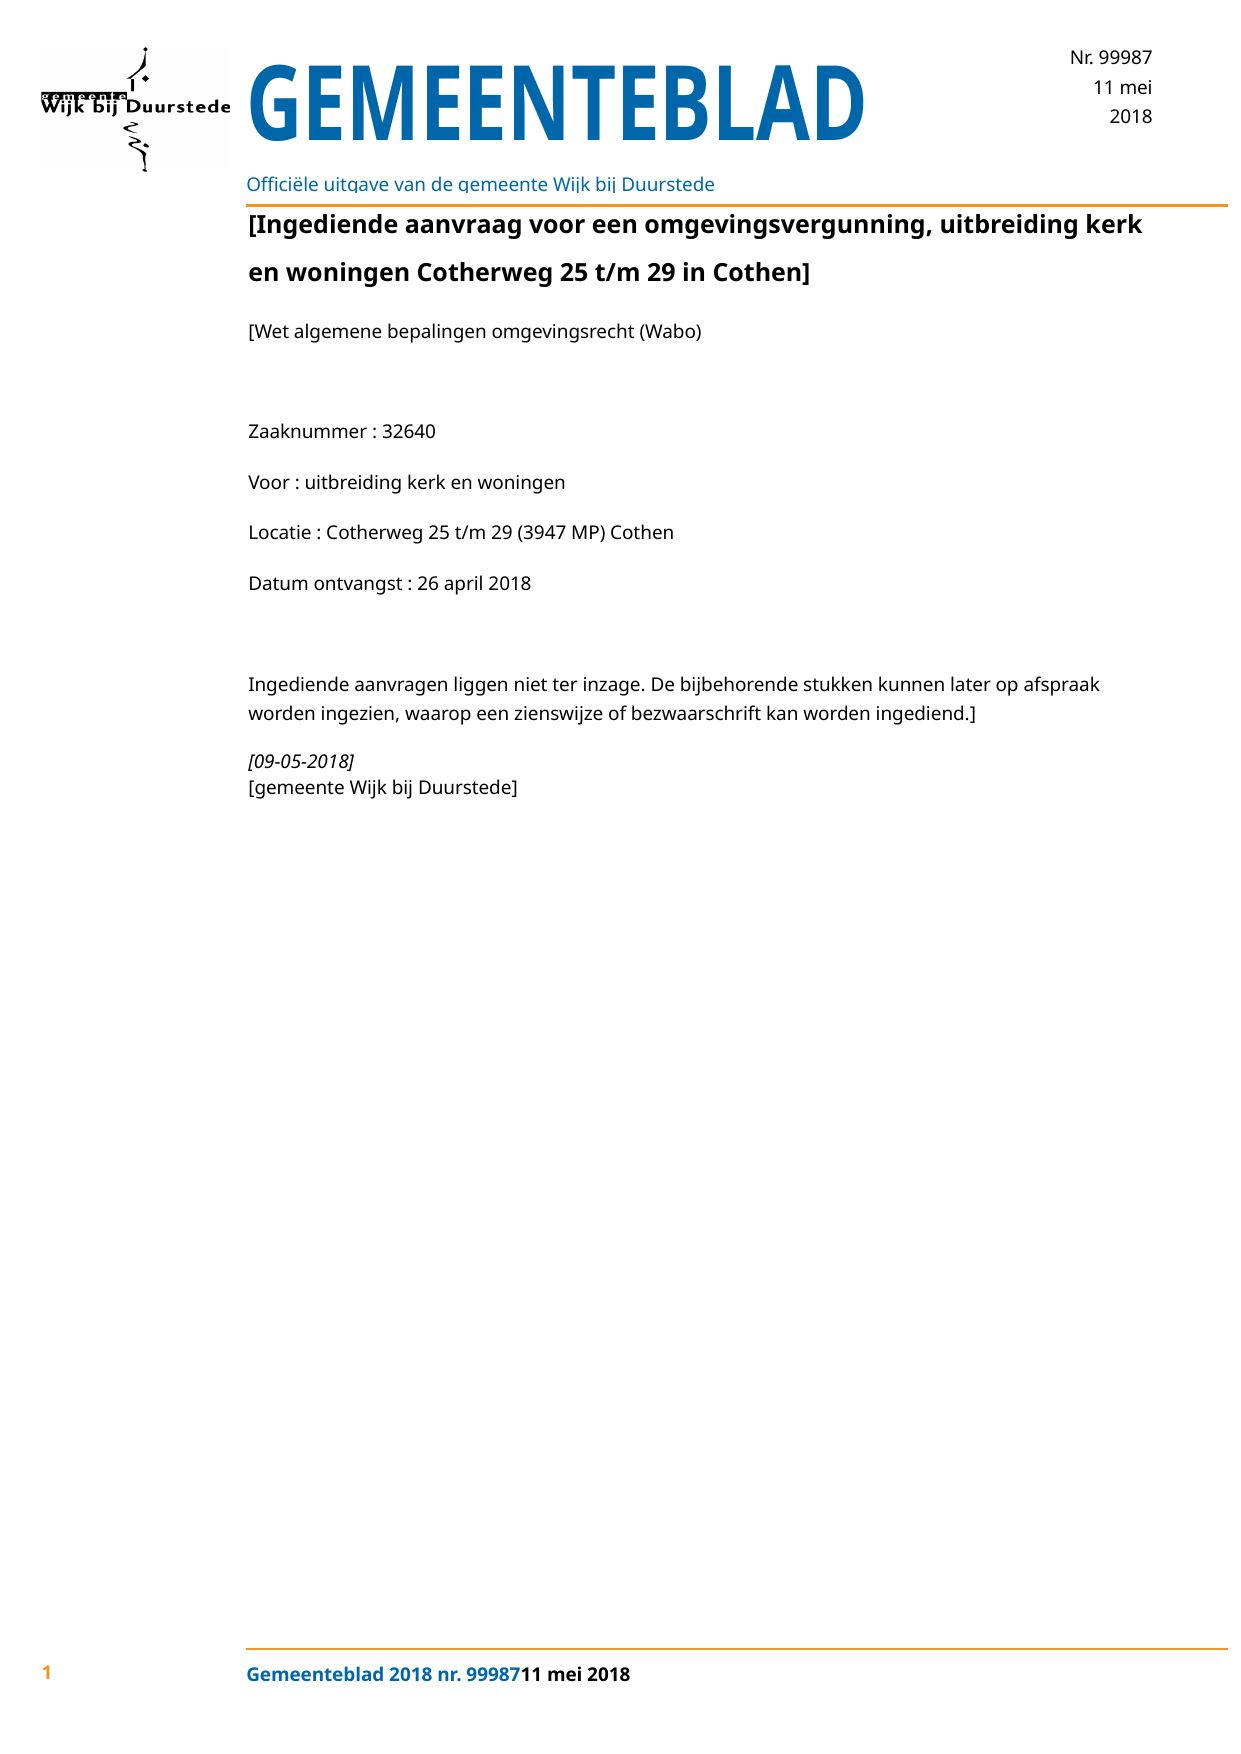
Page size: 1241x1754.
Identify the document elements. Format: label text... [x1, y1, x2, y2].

text Datum ontvangst : 26 april 2018 [248, 570, 1152, 596]
text [gemeente Wijk bij Duurstede] [248, 774, 1152, 800]
text Ingediende aanvragen liggen niet ter inzage. De bijbehorende stukken kunnen later op afspraak worden ingezien, waarop een zienswijze of bezwaarschrift kan worden ingediend.] [248, 671, 1152, 726]
text Voor : uitbreiding kerk en woningen [248, 469, 1152, 495]
text [Ingediende aanvraag voor een omgevingsvergunning, uitbreiding kerk en woningen Cotherweg 25 t/m 29 in Cothen] [248, 207, 1152, 288]
text [Wet algemene bepalingen omgevingsrecht (Wabo) [248, 318, 1152, 344]
text [09-05-2018] [248, 748, 1152, 774]
picture [41, 47, 231, 172]
text Zaaknummer : 32640 [248, 419, 1152, 444]
text Locatie : Cotherweg 25 t/m 29 (3947 MP) Cothen [248, 519, 1152, 545]
